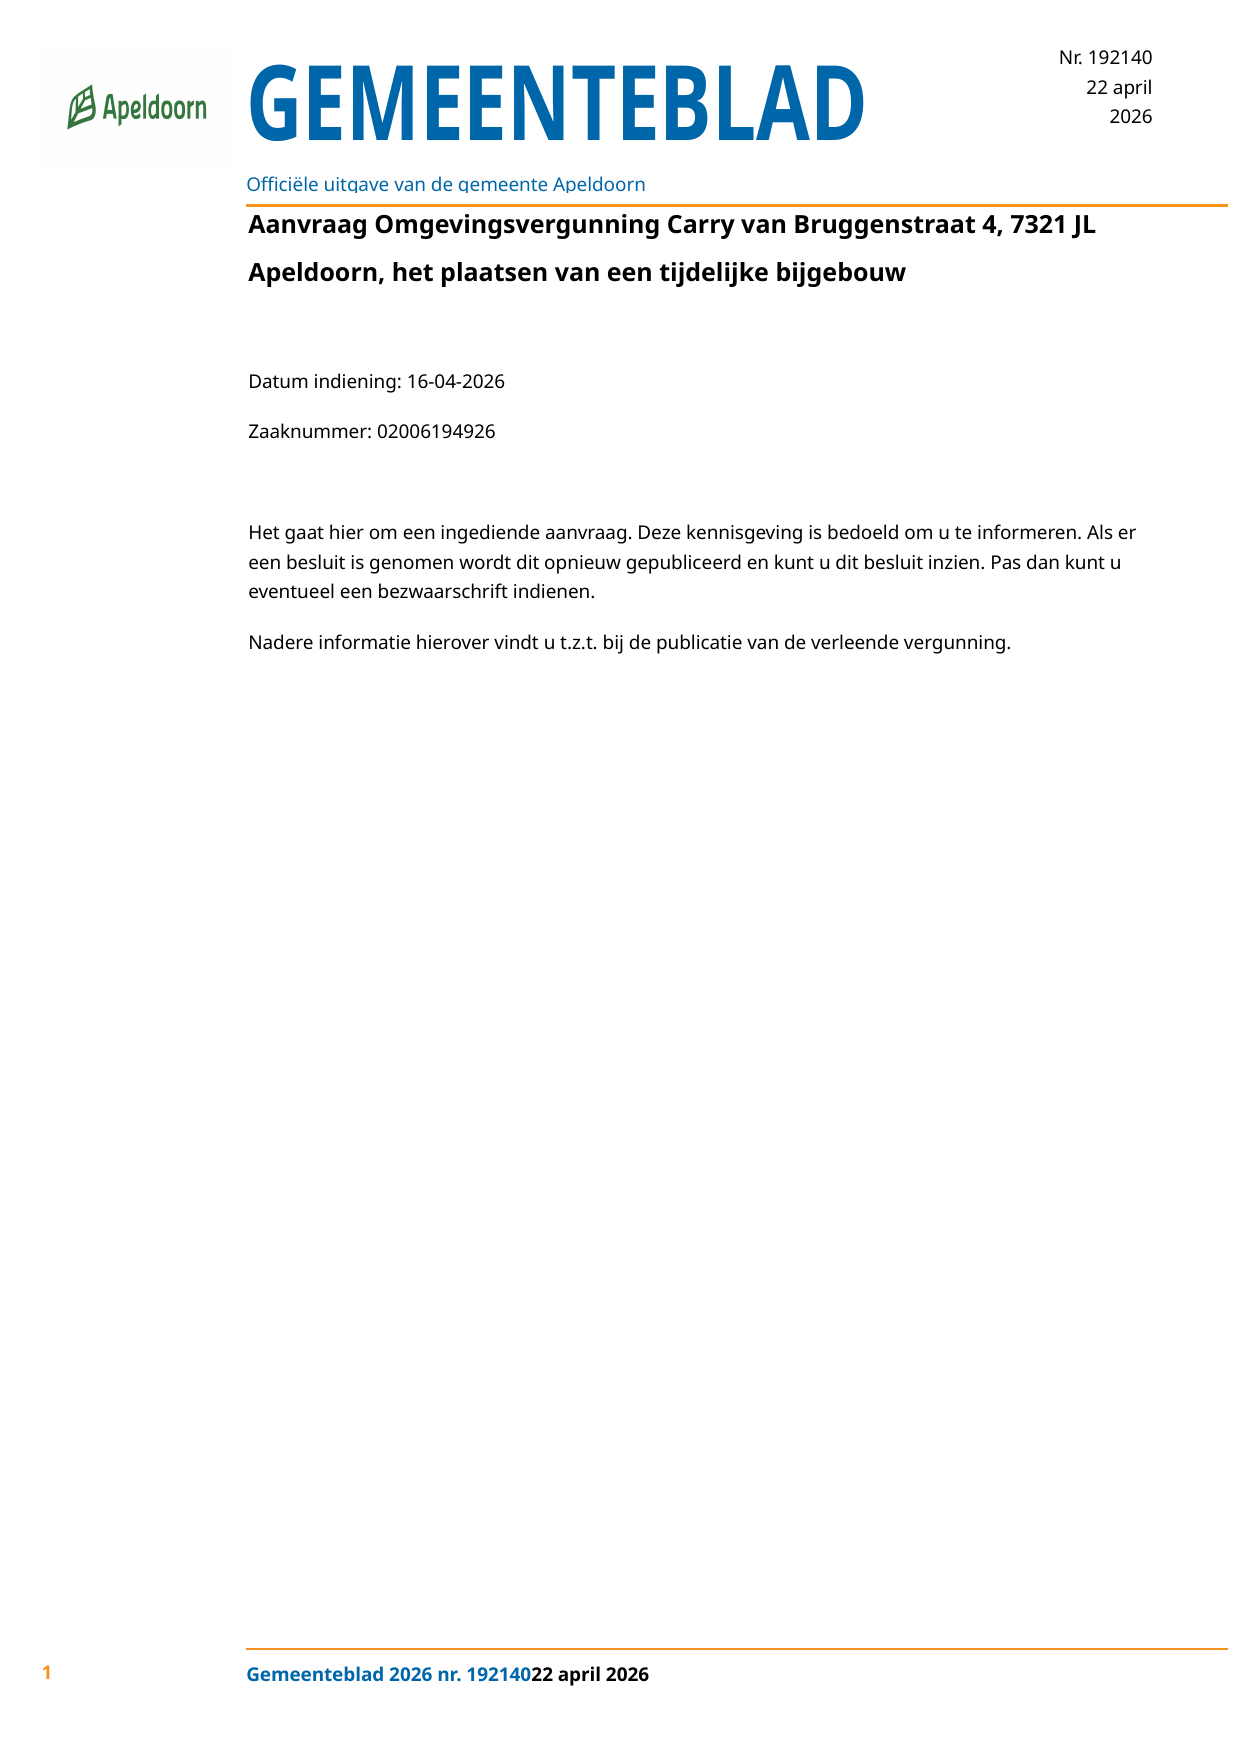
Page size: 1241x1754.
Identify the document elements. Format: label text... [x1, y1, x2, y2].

picture [41, 47, 231, 172]
text Zaaknummer: 02006194926 [248, 419, 1152, 444]
text Aanvraag Omgevingsvergunning Carry van Bruggenstraat 4, 7321 JL Apeldoorn, het plaatsen van een tijdelijke bijgebouw [248, 207, 1152, 288]
text Datum indiening: 16-04-2026 [248, 368, 1152, 394]
text Het gaat hier om een ingediende aanvraag. Deze kennisgeving is bedoeld om u te informeren. Als er een besluit is genomen wordt dit opnieuw gepubliceerd en kunt u dit besluit inzien. Pas dan kunt u eventueel een bezwaarschrift indienen. [248, 519, 1152, 604]
text Nadere informatie hierover vindt u t.z.t. bij de publicatie van de verleende vergunning. [248, 629, 1152, 655]
